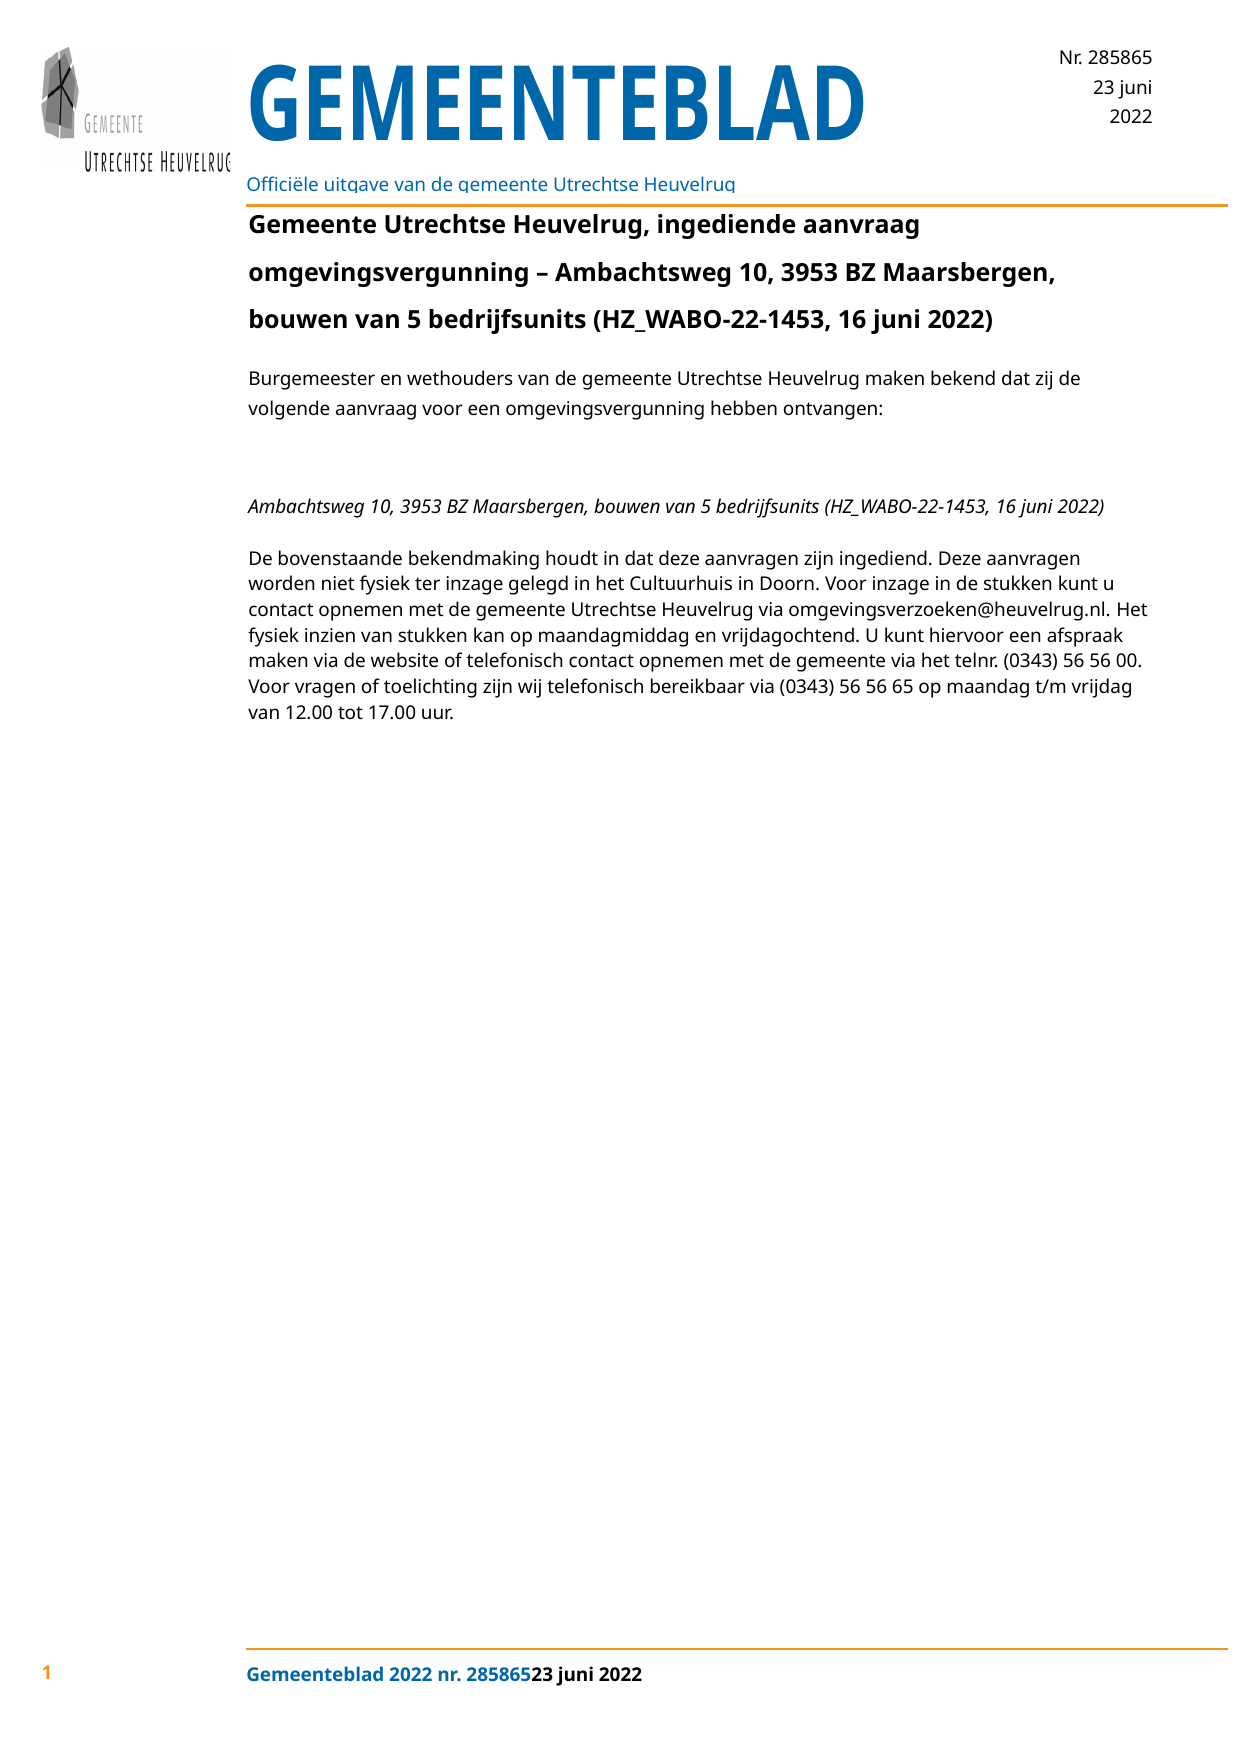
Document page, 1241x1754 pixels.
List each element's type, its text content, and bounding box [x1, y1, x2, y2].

text Burgemeester en wethouders van de gemeente Utrechtse Heuvelrug maken bekend dat zij de volgende aanvraag voor een omgevingsvergunning hebben ontvangen: [248, 366, 1152, 421]
text De bovenstaande bekendmaking houdt in dat deze aanvragen zijn ingediend. Deze aanvragen worden niet fysiek ter inzage gelegd in het Cultuurhuis in Doorn. Voor inzage in de stukken kunt u contact opnemen met de gemeente Utrechtse Heuvelrug via omgevingsverzoeken@heuvelrug.nl. Het fysiek inzien van stukken kan op maandagmiddag en vrijdagochtend. U kunt hiervoor een afspraak maken via de website of telefonisch contact opnemen met de gemeente via het telnr. (0343) 56 56 00. Voor vragen of toelichting zijn wij telefonisch bereikbaar via (0343) 56 56 65 op maandag t/m vrijdag van 12.00 tot 17.00 uur. [248, 545, 1152, 725]
text Gemeente Utrechtse Heuvelrug, ingediende aanvraag omgevingsvergunning – Ambachtsweg 10, 3953 BZ Maarsbergen, bouwen van 5 bedrijfsunits (HZ_WABO-22-1453, 16 juni 2022) [248, 207, 1152, 336]
text Ambachtsweg 10, 3953 BZ Maarsbergen, bouwen van 5 bedrijfsunits (HZ_WABO-22-1453, 16 juni 2022) [248, 493, 1152, 519]
picture [41, 47, 231, 172]
